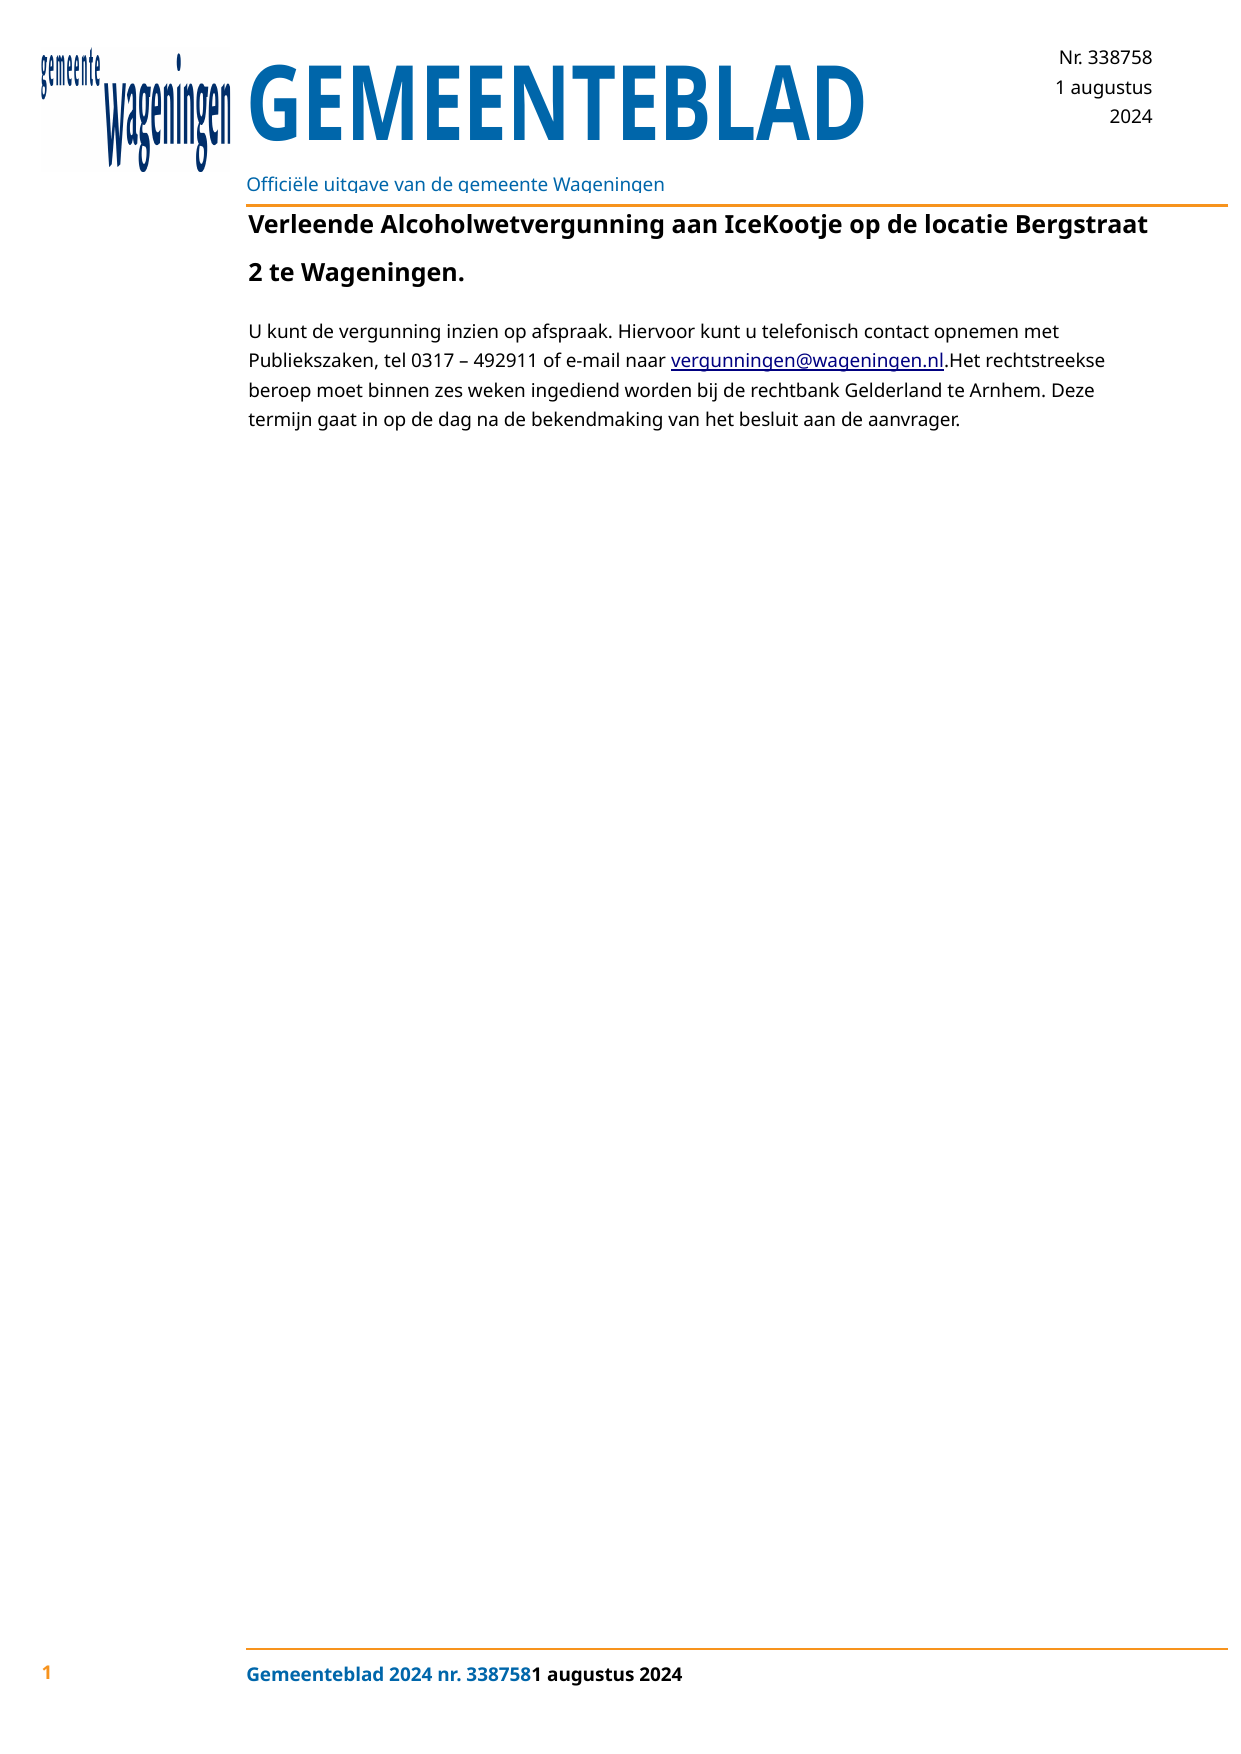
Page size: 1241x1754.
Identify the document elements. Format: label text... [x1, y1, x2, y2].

text Verleende Alcoholwetvergunning aan IceKootje op de locatie Bergstraat 2 te Wageningen. [248, 207, 1152, 288]
text U kunt de vergunning inzien op afspraak. Hiervoor kunt u telefonisch contact opnemen met Publiekszaken, tel 0317 – 492911 of e-mail naar vergunningen@wageningen.nl.Het rechtstreekse beroep moet binnen zes weken ingediend worden bij de rechtbank Gelderland te Arnhem. Deze termijn gaat in op de dag na de bekendmaking van het besluit aan de aanvrager. [248, 318, 1152, 432]
picture [41, 47, 231, 172]
